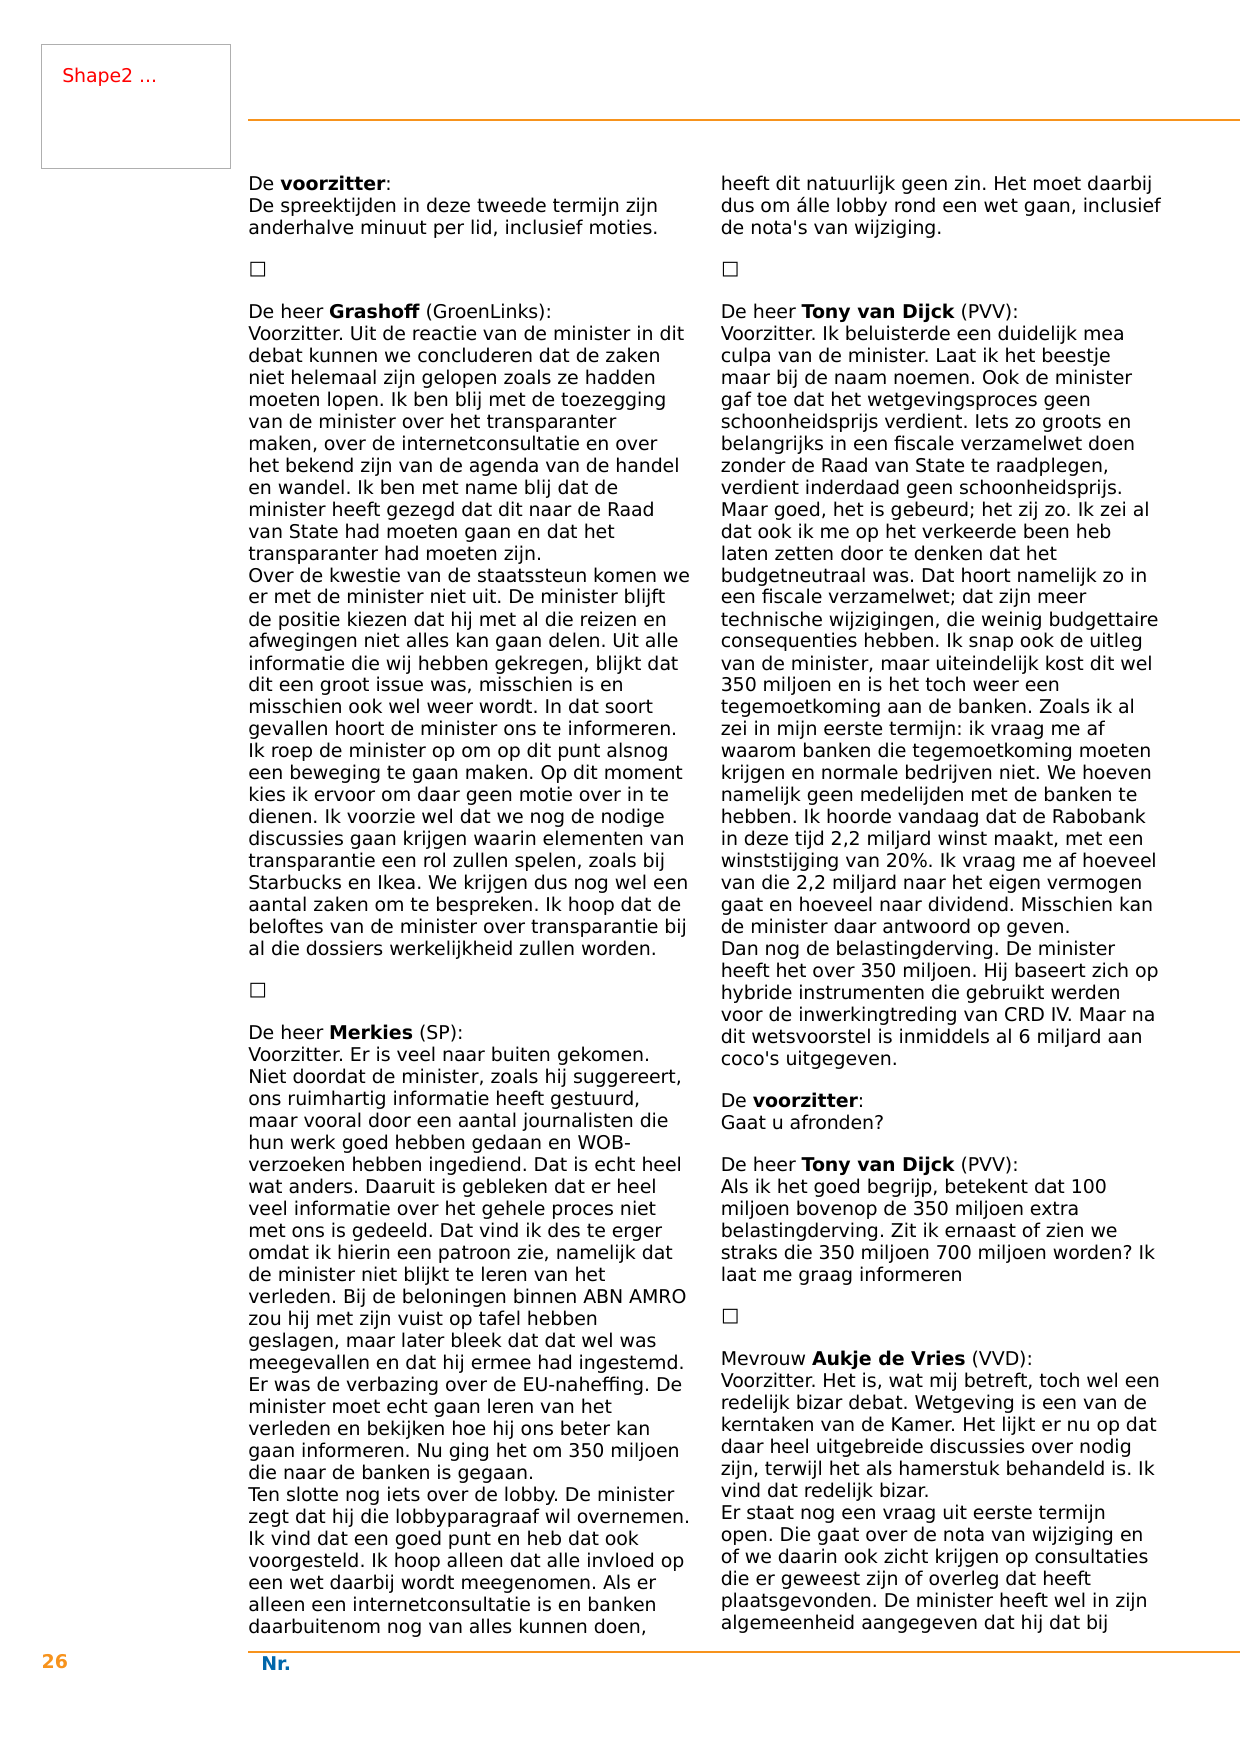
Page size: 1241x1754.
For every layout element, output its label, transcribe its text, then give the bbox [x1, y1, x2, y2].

text De heer Tony van Dijck (PVV): [721, 301, 1163, 323]
text Voorzitter. Uit de reactie van de minister in dit debat kunnen we concluderen dat de zaken niet helemaal zijn gelopen zoals ze hadden moeten lopen. Ik ben blij met de toezegging van de minister over het transparanter maken, over de internetconsultatie en over het bekend zijn van de agenda van de handel en wandel. Ik ben met name blij dat de minister heeft gezegd dat dit naar de Raad van State had moeten gaan en dat het transparanter had moeten zijn. [248, 323, 691, 564]
text Er staat nog een vraag uit eerste termijn open. Die gaat over de nota van wijziging en of we daarin ook zicht krijgen op consultaties die er geweest zijn of overleg dat heeft plaatsgevonden. De minister heeft wel in zijn algemeenheid aangegeven dat hij dat bij [721, 1502, 1163, 1633]
text Ten slotte nog iets over de lobby. De minister zegt dat hij die lobbyparagraaf wil overnemen. Ik vind dat een goed punt en heb dat ook voorgesteld. Ik hoop alleen dat alle invloed op een wet daarbij wordt meegenomen. Als er alleen een internetconsultatie is en banken daarbuitenom nog van alles kunnen doen, [248, 1484, 691, 1637]
text Voorzitter. Het is, wat mij betreft, toch wel een redelijk bizar debat. Wetgeving is een van de kerntaken van de Kamer. Het lijkt er nu op dat daar heel uitgebreide discussies over nodig zijn, terwijl het als hamerstuk behandeld is. Ik vind dat redelijk bizar. [721, 1370, 1163, 1502]
text Als ik het goed begrijp, betekent dat 100 miljoen bovenop de 350 miljoen extra belastingderving. Zit ik ernaast of zien we straks die 350 miljoen 700 miljoen worden? Ik laat me graag informeren [721, 1176, 1163, 1286]
text De heer Tony van Dijck (PVV): [721, 1154, 1163, 1176]
text De heer Merkies (SP): [248, 1022, 691, 1044]
text Over de kwestie van de staatssteun komen we er met de minister niet uit. De minister blijft de positie kiezen dat hij met al die reizen en afwegingen niet alles kan gaan delen. Uit alle informatie die wij hebben gekregen, blijkt dat dit een groot issue was, misschien is en misschien ook wel weer wordt. In dat soort gevallen hoort de minister ons te informeren. Ik roep de minister op om op dit punt alsnog een beweging te gaan maken. Op dit moment kies ik ervoor om daar geen motie over in te dienen. Ik voorzie wel dat we nog de nodige discussies gaan krijgen waarin elementen van transparantie een rol zullen spelen, zoals bij Starbucks en Ikea. We krijgen dus nog wel een aantal zaken om te bespreken. Ik hoop dat de beloftes van de minister over transparantie bij al die dossiers werkelijkheid zullen worden. [248, 564, 691, 960]
text De voorzitter: [248, 173, 691, 195]
text ⬜ [721, 1306, 1163, 1328]
text De voorzitter: [721, 1090, 1163, 1112]
text De spreektijden in deze tweede termijn zijn anderhalve minuut per lid, inclusief moties. [248, 195, 691, 239]
text Gaat u afronden? [721, 1112, 1163, 1134]
text Voorzitter. Er is veel naar buiten gekomen. Niet doordat de minister, zoals hij suggereert, ons ruimhartig informatie heeft gestuurd, maar vooral door een aantal journalisten die hun werk goed hebben gedaan en WOB-verzoeken hebben ingediend. Dat is echt heel wat anders. Daaruit is gebleken dat er heel veel informatie over het gehele proces niet met ons is gedeeld. Dat vind ik des te erger omdat ik hierin een patroon zie, namelijk dat de minister niet blijkt te leren van het verleden. Bij de beloningen binnen ABN AMRO zou hij met zijn vuist op tafel hebben geslagen, maar later bleek dat dat wel was meegevallen en dat hij ermee had ingestemd. Er was de verbazing over de EU-naheffing. De minister moet echt gaan leren van het verleden en bekijken hoe hij ons beter kan gaan informeren. Nu ging het om 350 miljoen die naar de banken is gegaan. [248, 1044, 691, 1484]
text De heer Grashoff (GroenLinks): [248, 301, 691, 323]
text ⬜ [721, 259, 1163, 281]
text ⬜ [248, 259, 691, 281]
text ⬜ [248, 980, 691, 1002]
text heeft dit natuurlijk geen zin. Het moet daarbij dus om álle lobby rond een wet gaan, inclusief de nota's van wijziging. [721, 173, 1163, 239]
text Dan nog de belastingderving. De minister heeft het over 350 miljoen. Hij baseert zich op hybride instrumenten die gebruikt werden voor de inwerkingtreding van CRD IV. Maar na dit wetsvoorstel is inmiddels al 6 miljard aan coco's uitgegeven. [721, 938, 1163, 1070]
text Voorzitter. Ik beluisterde een duidelijk mea culpa van de minister. Laat ik het beestje maar bij de naam noemen. Ook de minister gaf toe dat het wetgevingsproces geen schoonheidsprijs verdient. Iets zo groots en belangrijks in een fiscale verzamelwet doen zonder de Raad van State te raadplegen, verdient inderdaad geen schoonheidsprijs. Maar goed, het is gebeurd; het zij zo. Ik zei al dat ook ik me op het verkeerde been heb laten zetten door te denken dat het budgetneutraal was. Dat hoort namelijk zo in een fiscale verzamelwet; dat zijn meer technische wijzigingen, die weinig budgettaire consequenties hebben. Ik snap ook de uitleg van de minister, maar uiteindelijk kost dit wel 350 miljoen en is het toch weer een tegemoetkoming aan de banken. Zoals ik al zei in mijn eerste termijn: ik vraag me af waarom banken die tegemoetkoming moeten krijgen en normale bedrijven niet. We hoeven namelijk geen medelijden met de banken te hebben. Ik hoorde vandaag dat de Rabobank in deze tijd 2,2 miljard winst maakt, met een winststijging van 20%. Ik vraag me af hoeveel van die 2,2 miljard naar het eigen vermogen gaat en hoeveel naar dividend. Misschien kan de minister daar antwoord op geven. [721, 323, 1163, 938]
text Mevrouw Aukje de Vries (VVD): [721, 1348, 1163, 1370]
